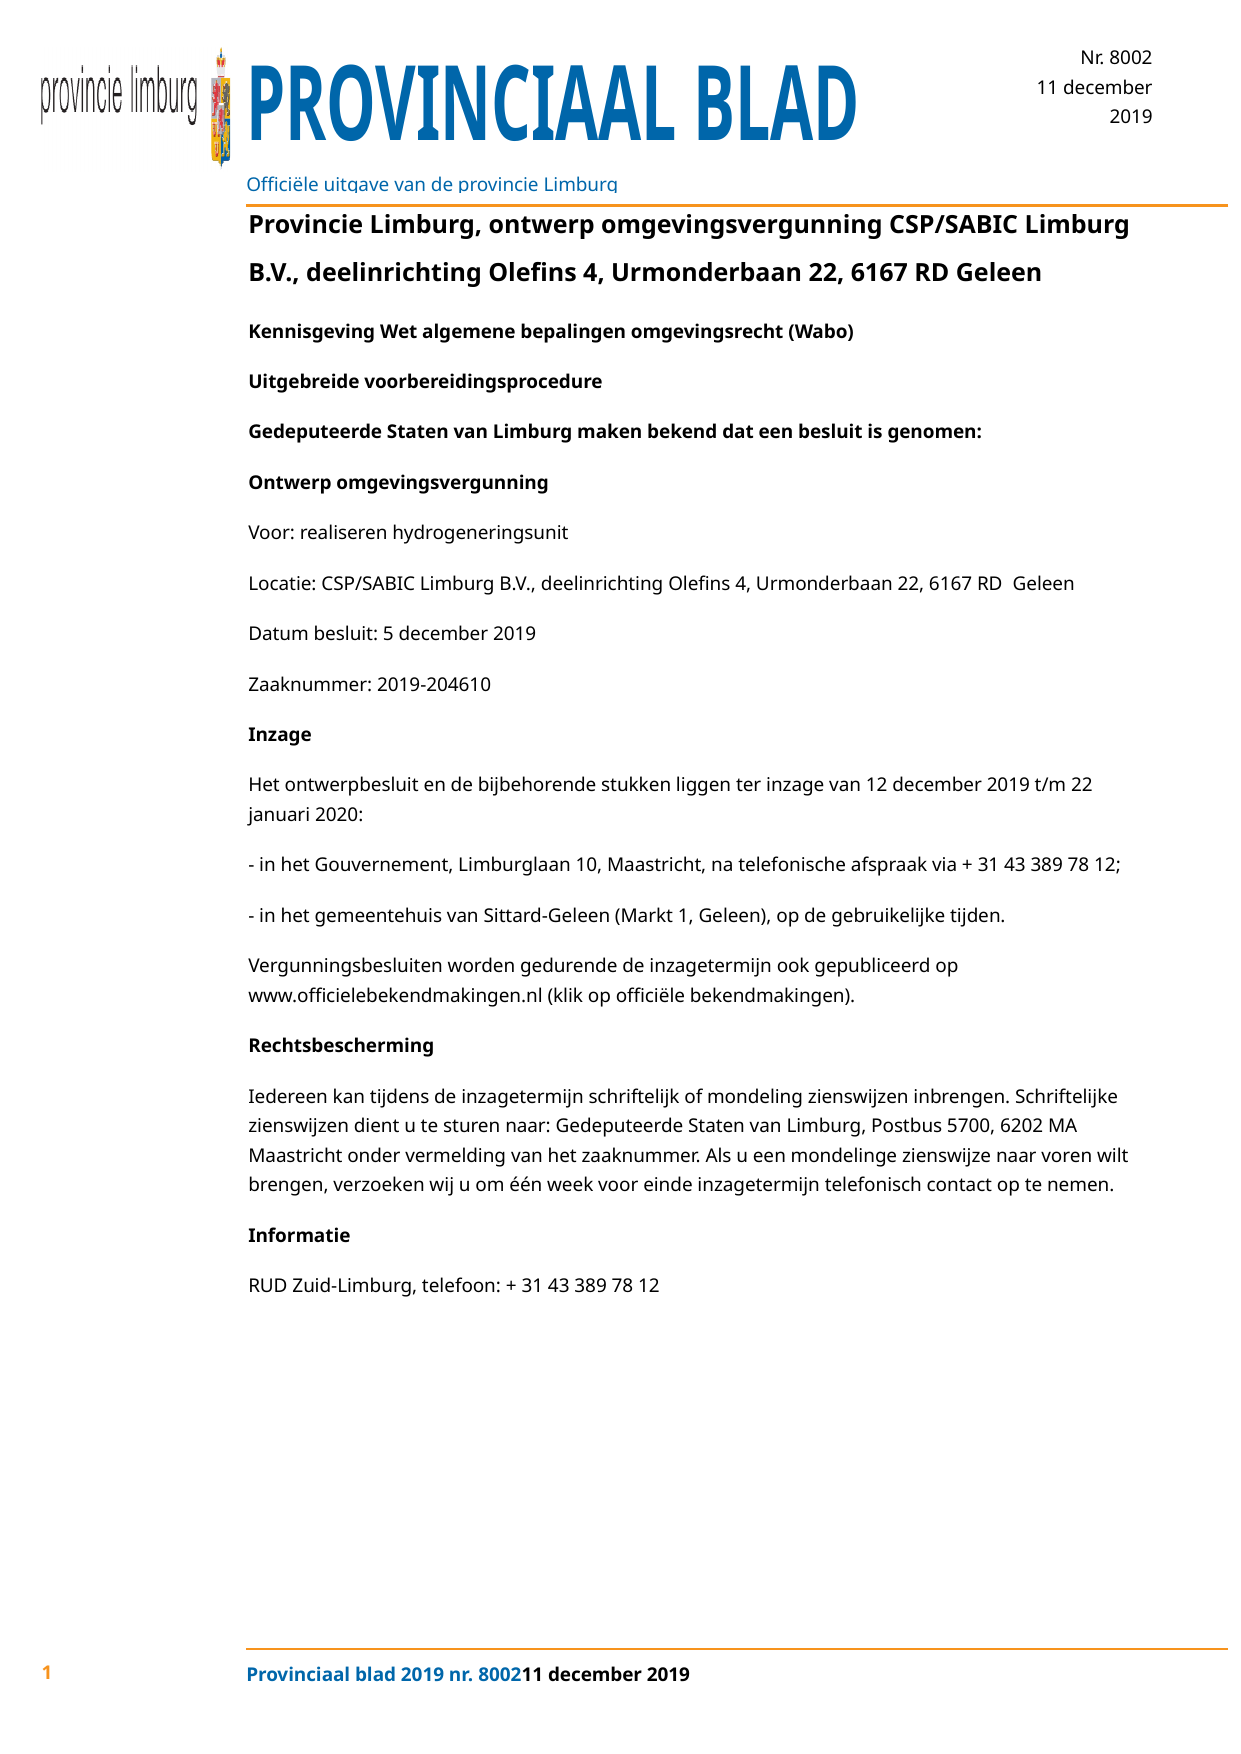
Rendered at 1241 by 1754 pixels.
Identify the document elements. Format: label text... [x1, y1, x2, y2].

text Provincie Limburg, ontwerp omgevingsvergunning CSP/SABIC Limburg B.V., deelinrichting Olefins 4, Urmonderbaan 22, 6167 RD Geleen [248, 207, 1152, 288]
text Datum besluit: 5 december 2019 [248, 620, 1152, 646]
text Rechtsbescherming [248, 1032, 1152, 1058]
text Locatie: CSP/SABIC Limburg B.V., deelinrichting Olefins 4, Urmonderbaan 22, 6167 RD Geleen [248, 570, 1152, 596]
text - in het Gouvernement, Limburglaan 10, Maastricht, na telefonische afspraak via + 31 43 389 78 12; [248, 852, 1152, 877]
text Inzage [248, 721, 1152, 747]
text Gedeputeerde Staten van Limburg maken bekend dat een besluit is genomen: [248, 419, 1152, 444]
picture [41, 47, 231, 172]
text Iedereen kan tijdens de inzagetermijn schriftelijk of mondeling zienswijzen inbrengen. Schriftelijke zienswijzen dient u te sturen naar: Gedeputeerde Staten van Limburg, Postbus 5700, 6202 MA Maastricht onder vermelding van het zaaknummer. Als u een mondelinge zienswijze naar voren wilt brengen, verzoeken wij u om één week voor einde inzagetermijn telefonisch contact op te nemen. [248, 1083, 1152, 1197]
text Uitgebreide voorbereidingsprocedure [248, 368, 1152, 394]
text - in het gemeentehuis van Sittard-Geleen (Markt 1, Geleen), op de gebruikelijke tijden. [248, 902, 1152, 928]
text Informatie [248, 1222, 1152, 1248]
text Het ontwerpbesluit en de bijbehorende stukken liggen ter inzage van 12 december 2019 t/m 22 januari 2020: [248, 772, 1152, 827]
text Zaaknummer: 2019-204610 [248, 671, 1152, 697]
text Vergunningsbesluiten worden gedurende de inzagetermijn ook gepubliceerd op www.officielebekendmakingen.nl (klik op officiële bekendmakingen). [248, 952, 1152, 1008]
text Kennisgeving Wet algemene bepalingen omgevingsrecht (Wabo) [248, 318, 1152, 344]
text Ontwerp omgevingsvergunning [248, 469, 1152, 495]
text RUD Zuid-Limburg, telefoon: + 31 43 389 78 12 [248, 1272, 1152, 1298]
text Voor: realiseren hydrogeneringsunit [248, 519, 1152, 545]
